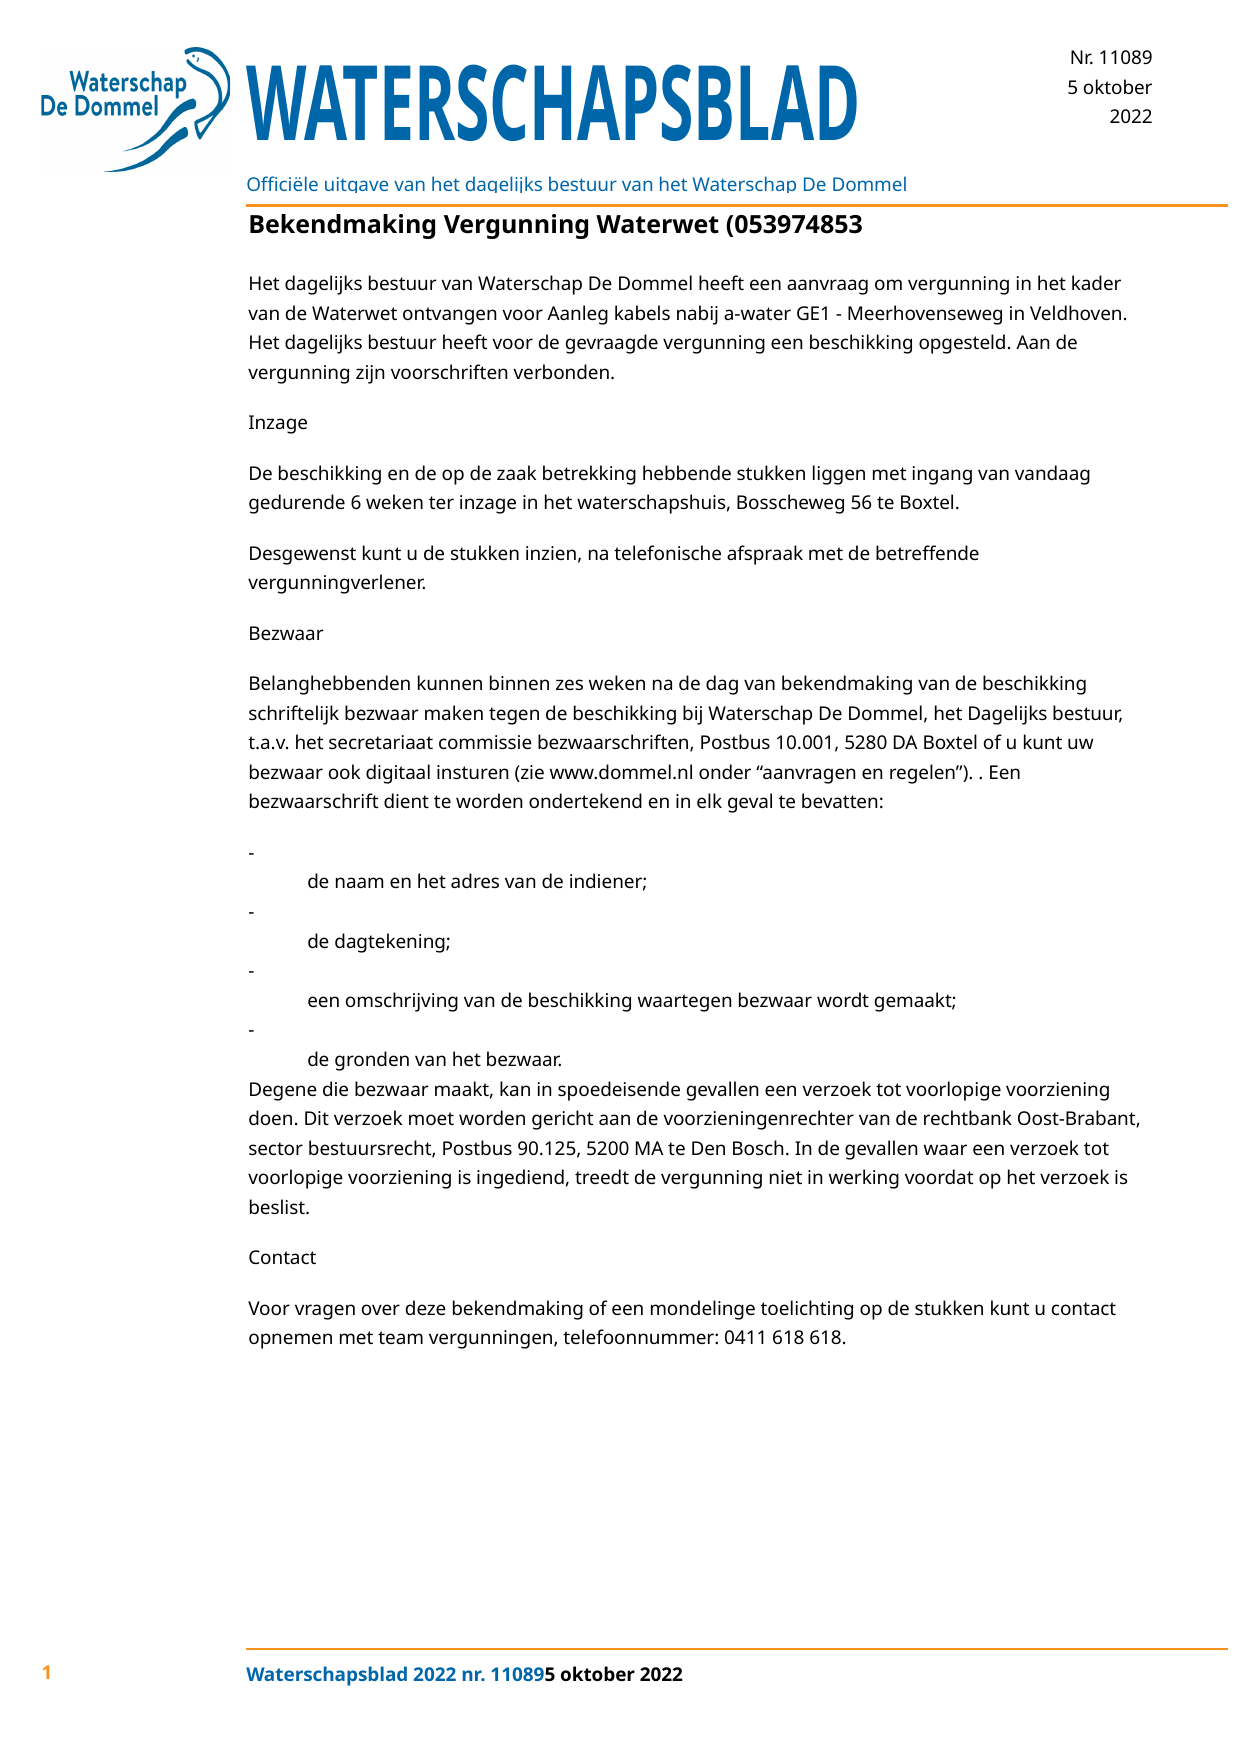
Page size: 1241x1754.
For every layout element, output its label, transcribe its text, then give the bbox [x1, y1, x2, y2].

list een omschrijving van de beschikking waartegen bezwaar wordt gemaakt; [248, 987, 1152, 1013]
list de dagtekening; [248, 928, 1152, 953]
picture [198, 118, 210, 131]
picture [204, 47, 231, 76]
text Bekendmaking Vergunning Waterwet (053974853 [248, 207, 1152, 241]
text Desgewenst kunt u de stukken inzien, na telefonische afspraak met de betreffende vergunningverlener. [248, 540, 1152, 595]
picture [41, 47, 231, 172]
text Het dagelijks bestuur van Waterschap De Dommel heeft een aanvraag om vergunning in het kader van de Waterwet ontvangen voor Aanleg kabels nabij a-water GE1 - Meerhovenseweg in Veldhoven. Het dagelijks bestuur heeft voor de gevraagde vergunning een beschikking opgesteld. Aan de vergunning zijn voorschriften verbonden. [248, 270, 1152, 385]
list de naam en het adres van de indiener; [248, 869, 1152, 894]
text De beschikking en de op de zaak betrekking hebbende stukken liggen met ingang van vandaag gedurende 6 weken ter inzage in het waterschapshuis, Bosscheweg 56 te Boxtel. [248, 460, 1152, 515]
list de gronden van het bezwaar. [248, 1046, 1152, 1072]
text Inzage [248, 409, 1152, 435]
text Voor vragen over deze bekendmaking of een mondelinge toelichting op de stukken kunt u contact opnemen met team vergunningen, telefoonnummer: 0411 618 618. [248, 1295, 1152, 1350]
text Belanghebbenden kunnen binnen zes weken na de dag van bekendmaking van de beschikking schriftelijk bezwaar maken tegen de beschikking bij Waterschap De Dommel, het Dagelijks bestuur, t.a.v. het secretariaat commissie bezwaarschriften, Postbus 10.001, 5280 DA Boxtel of u kunt uw bezwaar ook digitaal insturen (zie www.dommel.nl onder “aanvragen en regelen”). . Een bezwaarschrift dient te worden ondertekend en in elk geval te bevatten: [248, 670, 1152, 814]
text Contact [248, 1244, 1152, 1270]
picture [45, 99, 51, 111]
text Bezwaar [248, 620, 1152, 646]
text Degene die bezwaar maakt, kan in spoedeisende gevallen een verzoek tot voorlopige voorziening doen. Dit verzoek moet worden gericht aan de voorzieningenrechter van de rechtbank Oost-Brabant, sector bestuursrecht, Postbus 90.125, 5200 MA te Den Bosch. In de gevallen waar een verzoek tot voorlopige voorziening is ingediend, treedt de vergunning niet in werking voordat op het verzoek is beslist. [248, 1076, 1152, 1220]
